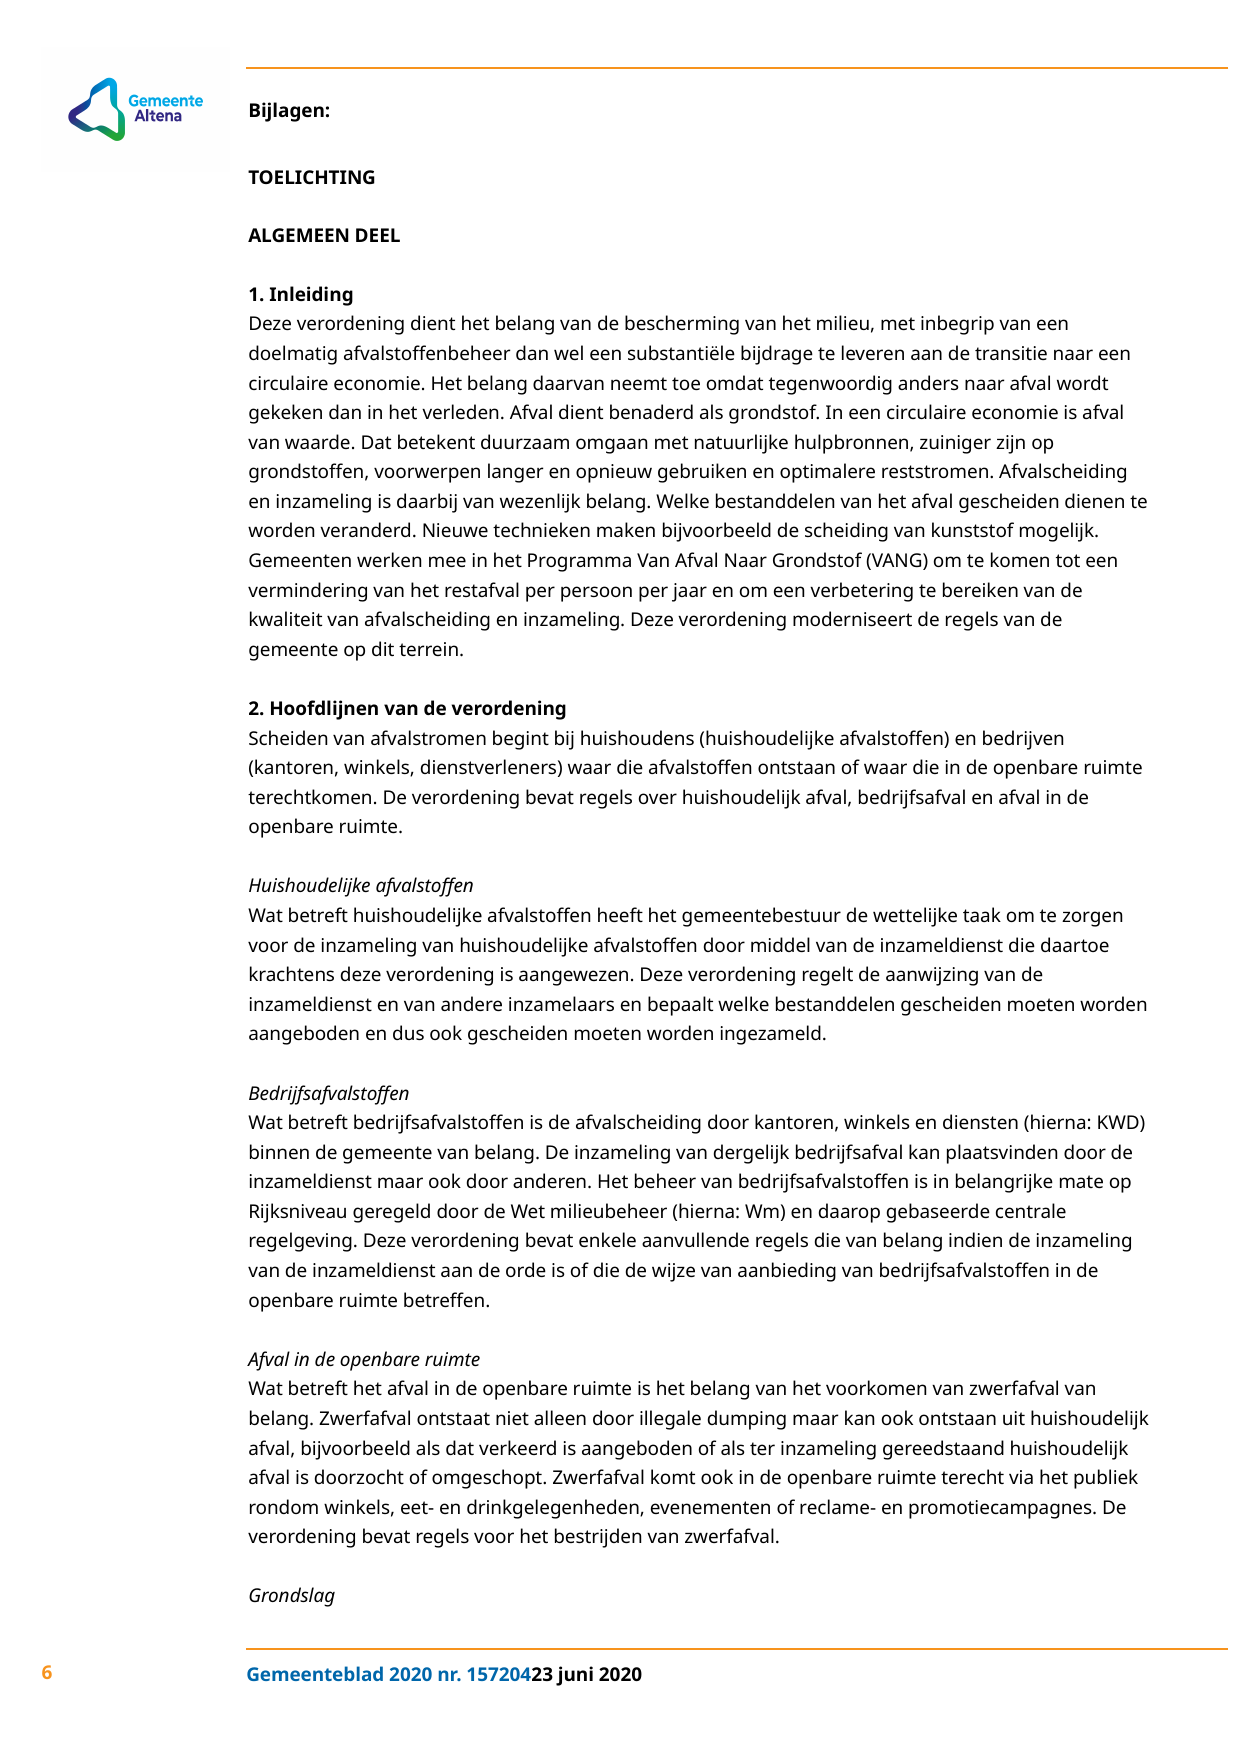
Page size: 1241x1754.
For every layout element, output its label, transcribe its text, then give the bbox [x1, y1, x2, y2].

text Huishoudelijke afvalstoffen [248, 873, 1152, 898]
picture [41, 47, 231, 172]
text Deze verordening dient het belang van de bescherming van het milieu, met inbegrip van een doelmatig afvalstoffenbeheer dan wel een substantiële bijdrage te leveren aan de transitie naar een circulaire economie. Het belang daarvan neemt toe omdat tegenwoordig anders naar afval wordt gekeken dan in het verleden. Afval dient benaderd als grondstof. In een circulaire economie is afval van waarde. Dat betekent duurzaam omgaan met natuurlijke hulpbronnen, zuiniger zijn op grondstoffen, voorwerpen langer en opnieuw gebruiken en optimalere reststromen. Afvalscheiding en inzameling is daarbij van wezenlijk belang. Welke bestanddelen van het afval gescheiden dienen te worden veranderd. Nieuwe technieken maken bijvoorbeeld de scheiding van kunststof mogelijk. Gemeenten werken mee in het Programma Van Afval Naar Grondstof (VANG) om te komen tot een vermindering van het restafval per persoon per jaar en om een verbetering te bereiken van de kwaliteit van afvalscheiding en inzameling. Deze verordening moderniseert de regels van de gemeente op dit terrein. [248, 311, 1152, 662]
text Scheiden van afvalstromen begint bij huishoudens (huishoudelijke afvalstoffen) en bedrijven (kantoren, winkels, dienstverleners) waar die afvalstoffen ontstaan of waar die in de openbare ruimte terechtkomen. De verordening bevat regels over huishoudelijk afval, bedrijfsafval en afval in de openbare ruimte. [248, 725, 1152, 839]
text Wat betreft huishoudelijke afvalstoffen heeft het gemeentebestuur de wettelijke taak om te zorgen voor de inzameling van huishoudelijke afvalstoffen door middel van de inzameldienst die daartoe krachtens deze verordening is aangewezen. Deze verordening regelt de aanwijzing van de inzameldienst en van andere inzamelaars en bepaalt welke bestanddelen gescheiden moeten worden aangeboden en dus ook gescheiden moeten worden ingezameld. [248, 902, 1152, 1046]
text Bedrijfsafvalstoffen [248, 1080, 1152, 1105]
text Afval in de openbare ruimte [248, 1346, 1152, 1372]
text TOELICHTING [248, 153, 1152, 193]
text 1. Inleiding [248, 281, 1152, 307]
text 2. Hoofdlijnen van de verordening [248, 695, 1152, 721]
text Wat betreft het afval in de openbare ruimte is het belang van het voorkomen van zwerfafval van belang. Zwerfafval ontstaat niet alleen door illegale dumping maar kan ook ontstaan uit huishoudelijk afval, bijvoorbeeld als dat verkeerd is aangeboden of als ter inzameling gereedstaand huishoudelijk afval is doorzocht of omgeschopt. Zwerfafval komt ook in de openbare ruimte terecht via het publiek rondom winkels, eet- en drinkgelegenheden, evenementen of reclame- en promotiecampagnes. De verordening bevat regels voor het bestrijden van zwerfafval. [248, 1376, 1152, 1549]
text Bijlagen: [248, 95, 1152, 123]
text Wat betreft bedrijfsafvalstoffen is de afvalscheiding door kantoren, winkels en diensten (hierna: KWD) binnen de gemeente van belang. De inzameling van dergelijk bedrijfsafval kan plaatsvinden door de inzameldienst maar ook door anderen. Het beheer van bedrijfsafvalstoffen is in belangrijke mate op Rijksniveau geregeld door de Wet milieubeheer (hierna: Wm) en daarop gebaseerde centrale regelgeving. Deze verordening bevat enkele aanvullende regels die van belang indien de inzameling van de inzameldienst aan de orde is of die de wijze van aanbieding van bedrijfsafvalstoffen in de openbare ruimte betreffen. [248, 1109, 1152, 1312]
text Grondslag [248, 1583, 1152, 1608]
text ALGEMEEN DEEL [248, 222, 1152, 247]
